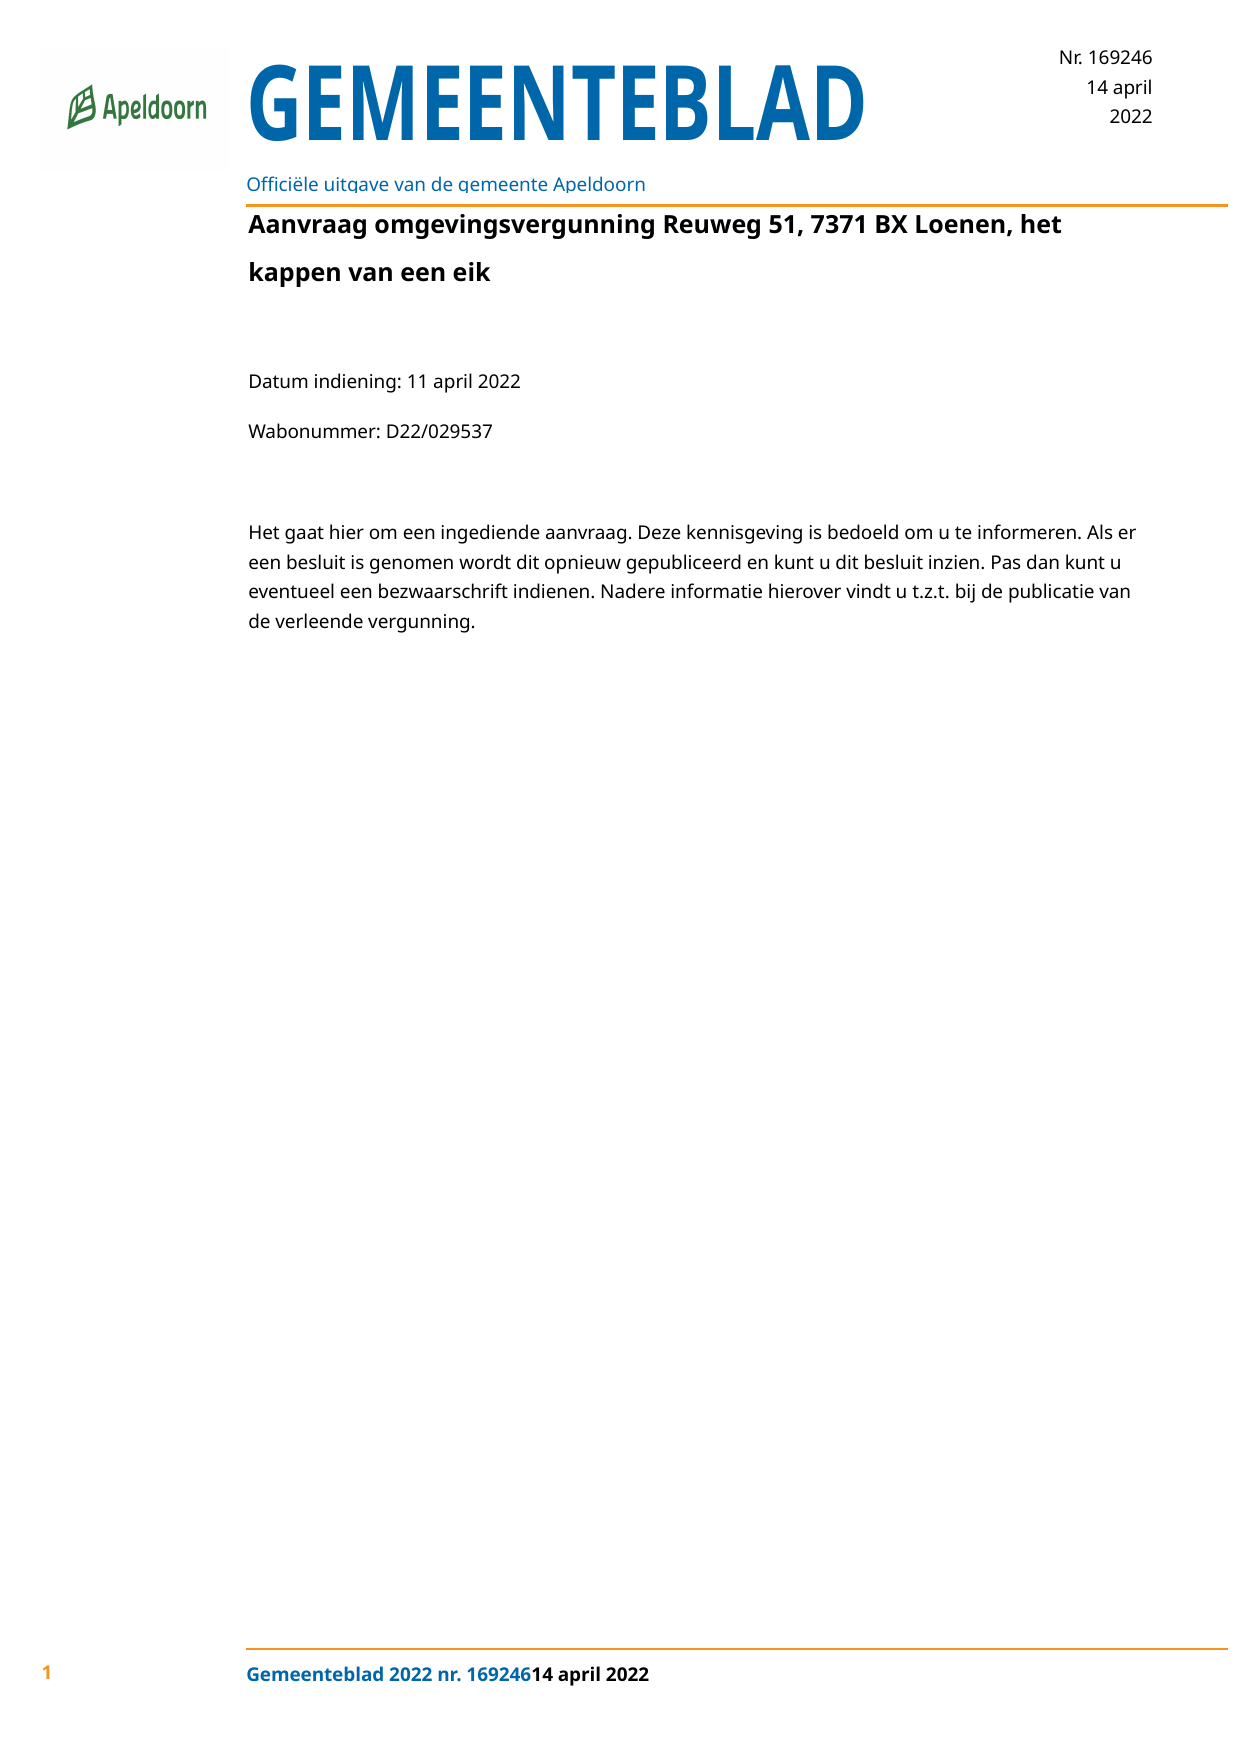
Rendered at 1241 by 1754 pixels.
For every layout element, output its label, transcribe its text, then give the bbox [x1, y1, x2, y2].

picture [41, 47, 231, 172]
text Wabonummer: D22/029537 [248, 419, 1152, 444]
text Aanvraag omgevingsvergunning Reuweg 51, 7371 BX Loenen, het kappen van een eik [248, 207, 1152, 288]
text Datum indiening: 11 april 2022 [248, 368, 1152, 394]
text Het gaat hier om een ingediende aanvraag. Deze kennisgeving is bedoeld om u te informeren. Als er een besluit is genomen wordt dit opnieuw gepubliceerd en kunt u dit besluit inzien. Pas dan kunt u eventueel een bezwaarschrift indienen. Nadere informatie hierover vindt u t.z.t. bij de publicatie van de verleende vergunning. [248, 519, 1152, 634]
